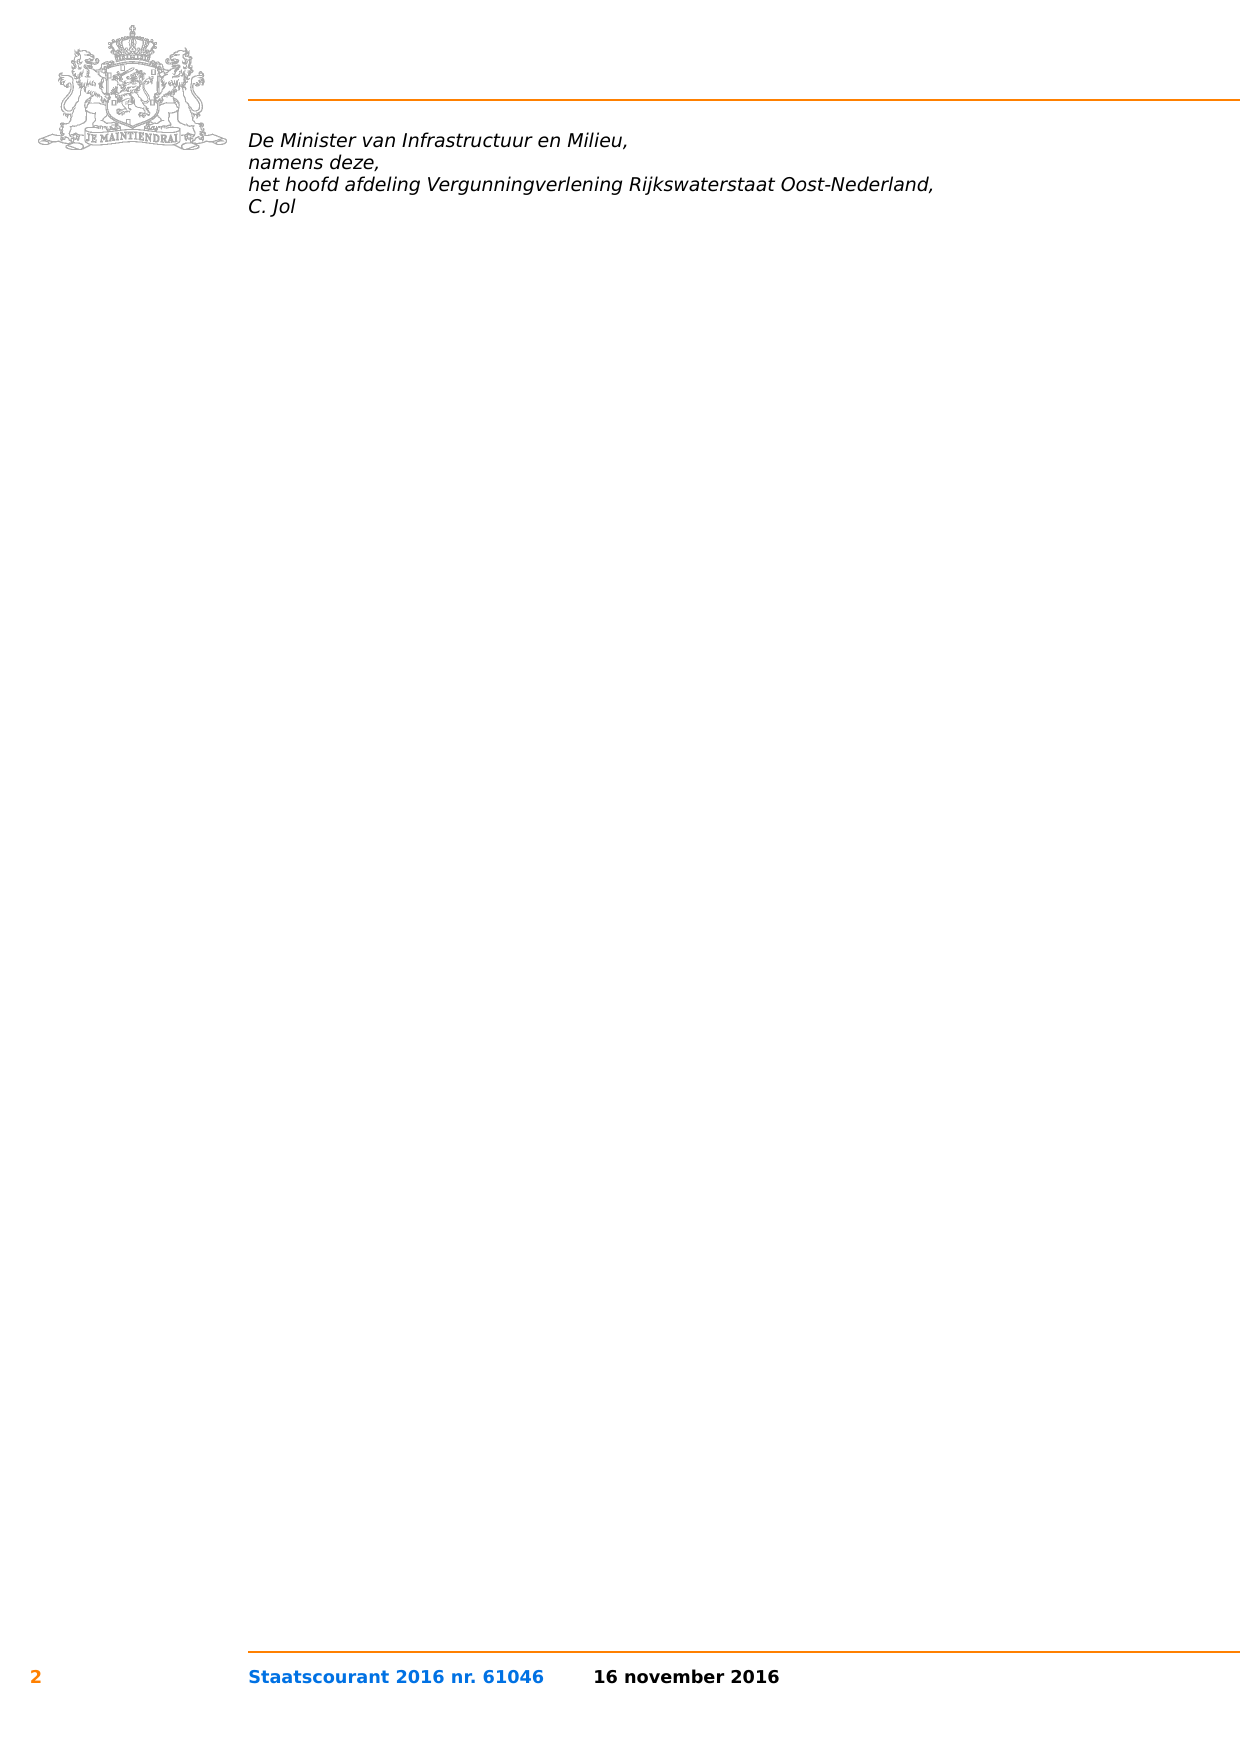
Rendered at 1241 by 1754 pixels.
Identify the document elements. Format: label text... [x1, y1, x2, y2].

text De Minister van Infrastructuur en Milieu, namens deze, het hoofd afdeling Vergunningverlening Rijkswaterstaat Oost-Nederland, C. Jol [248, 130, 1163, 218]
picture [38, 25, 227, 150]
